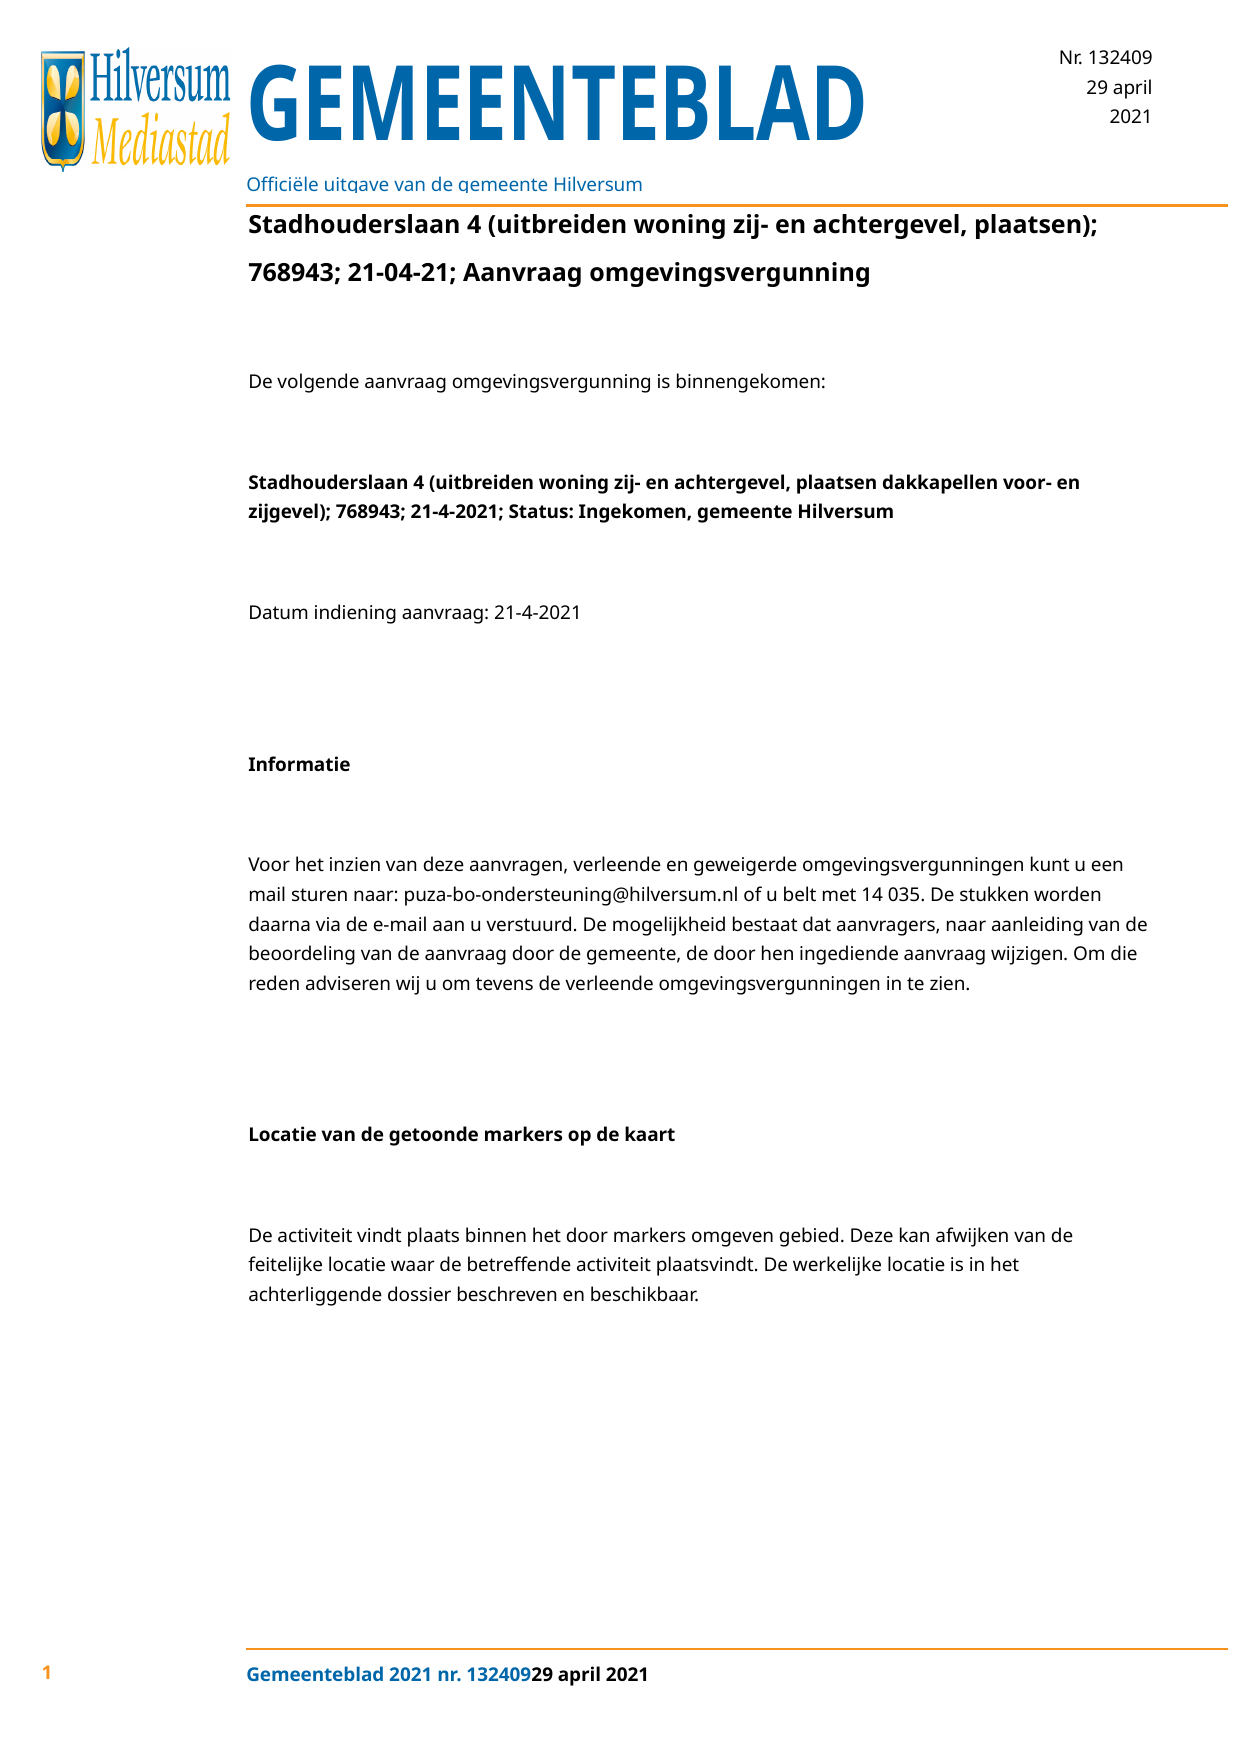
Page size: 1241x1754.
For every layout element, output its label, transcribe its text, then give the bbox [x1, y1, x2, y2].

text De volgende aanvraag omgevingsvergunning is binnengekomen: [248, 368, 1152, 394]
text Voor het inzien van deze aanvragen, verleende en geweigerde omgevingsvergunningen kunt u een mail sturen naar: puza-bo-ondersteuning@hilversum.nl of u belt met 14 035. De stukken worden daarna via de e-mail aan u verstuurd. De mogelijkheid bestaat dat aanvragers, naar aanleiding van de beoordeling van de aanvraag door de gemeente, de door hen ingediende aanvraag wijzigen. Om die reden adviseren wij u om tevens de verleende omgevingsvergunningen in te zien. [248, 852, 1152, 996]
text Locatie van de getoonde markers op de kaart [248, 1121, 1152, 1147]
text Stadhouderslaan 4 (uitbreiden woning zij- en achtergevel, plaatsen dakkapellen voor- en zijgevel); 768943; 21-4-2021; Status: Ingekomen, gemeente Hilversum [248, 469, 1152, 524]
text Stadhouderslaan 4 (uitbreiden woning zij- en achtergevel, plaatsen); 768943; 21-04-21; Aanvraag omgevingsvergunning [248, 207, 1152, 288]
text De activiteit vindt plaats binnen het door markers omgeven gebied. Deze kan afwijken van de feitelijke locatie waar de betreffende activiteit plaatsvindt. De werkelijke locatie is in het achterliggende dossier beschreven en beschikbaar. [248, 1222, 1152, 1307]
picture [41, 47, 231, 172]
text Datum indiening aanvraag: 21-4-2021 [248, 599, 1152, 625]
text Informatie [248, 751, 1152, 777]
